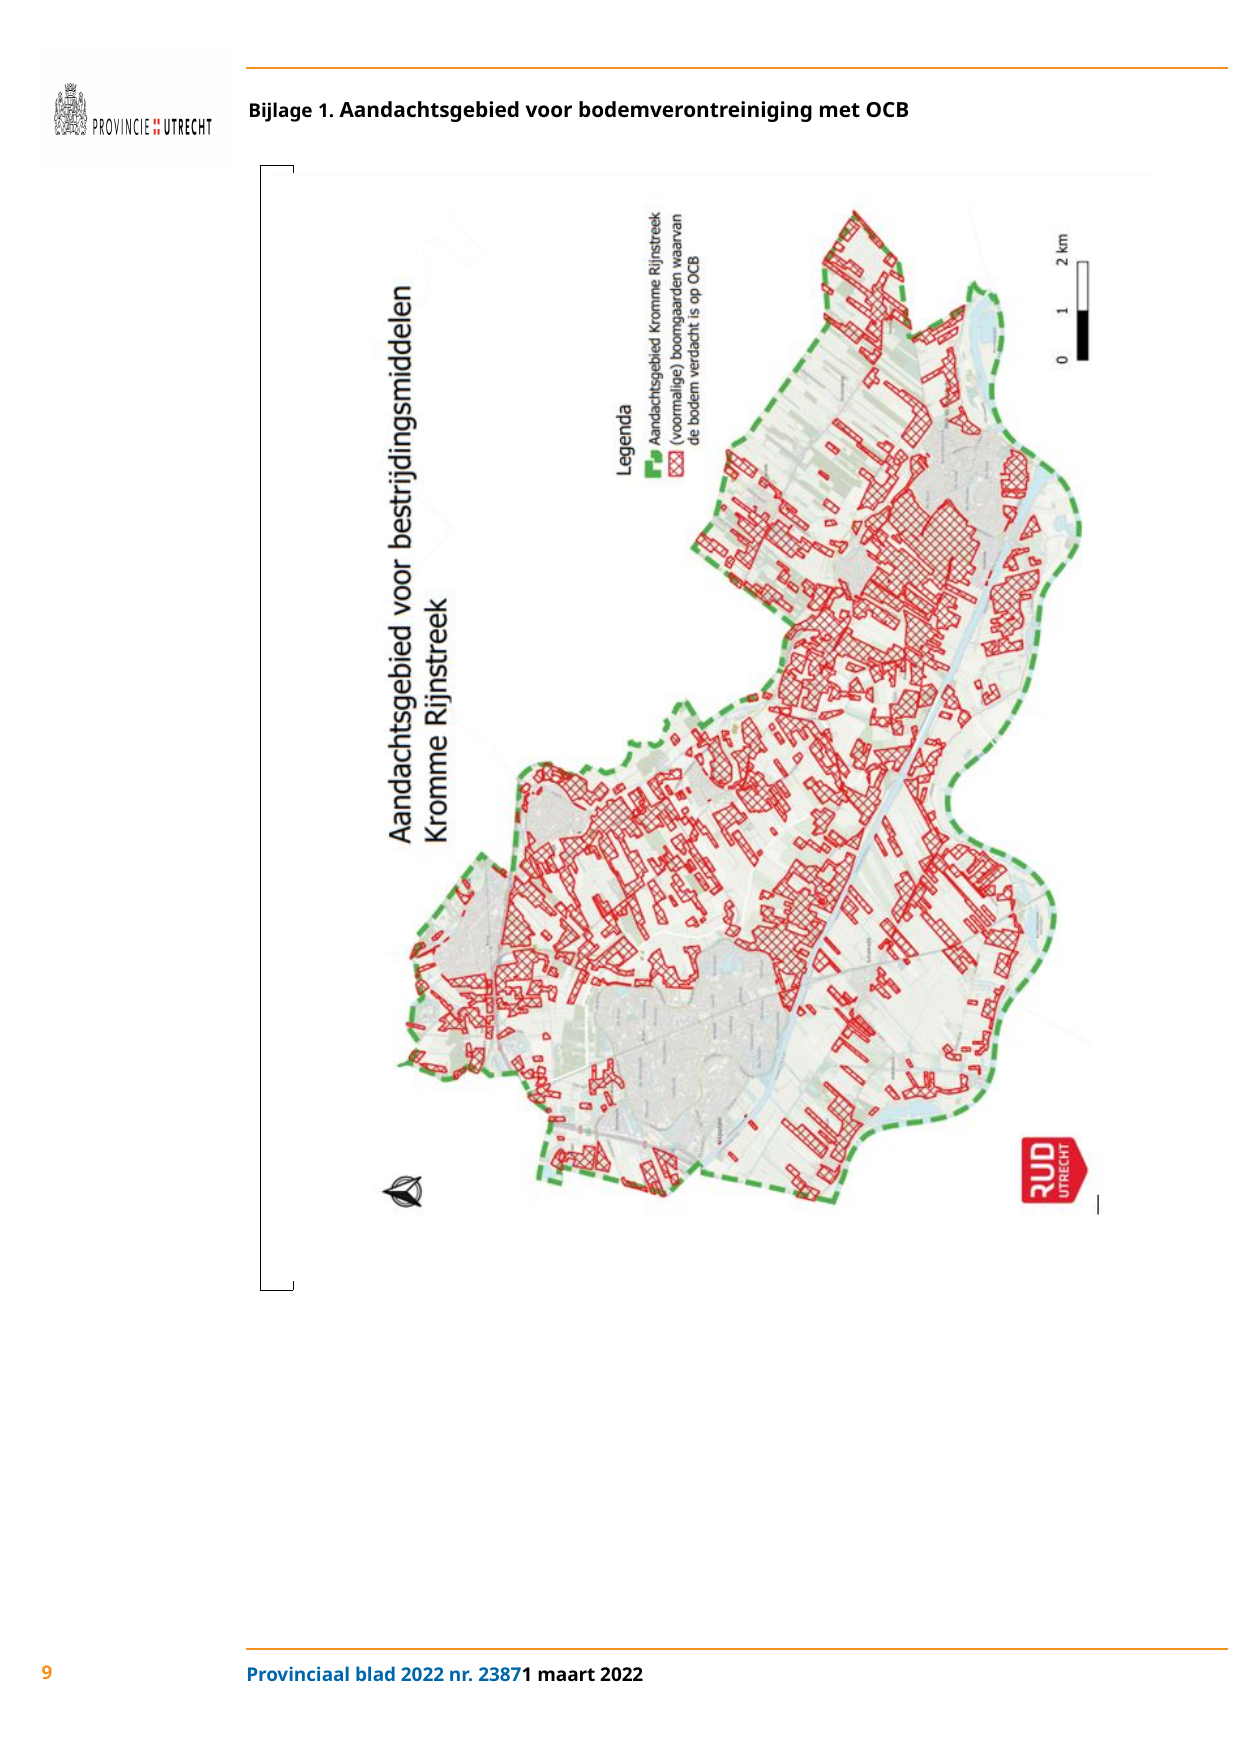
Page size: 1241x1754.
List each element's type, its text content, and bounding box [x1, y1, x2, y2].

picture [41, 47, 231, 172]
picture [268, 173, 1155, 1281]
text Bijlage 1. Aandachtsgebied voor bodemverontreiniging met OCB [248, 95, 1152, 123]
